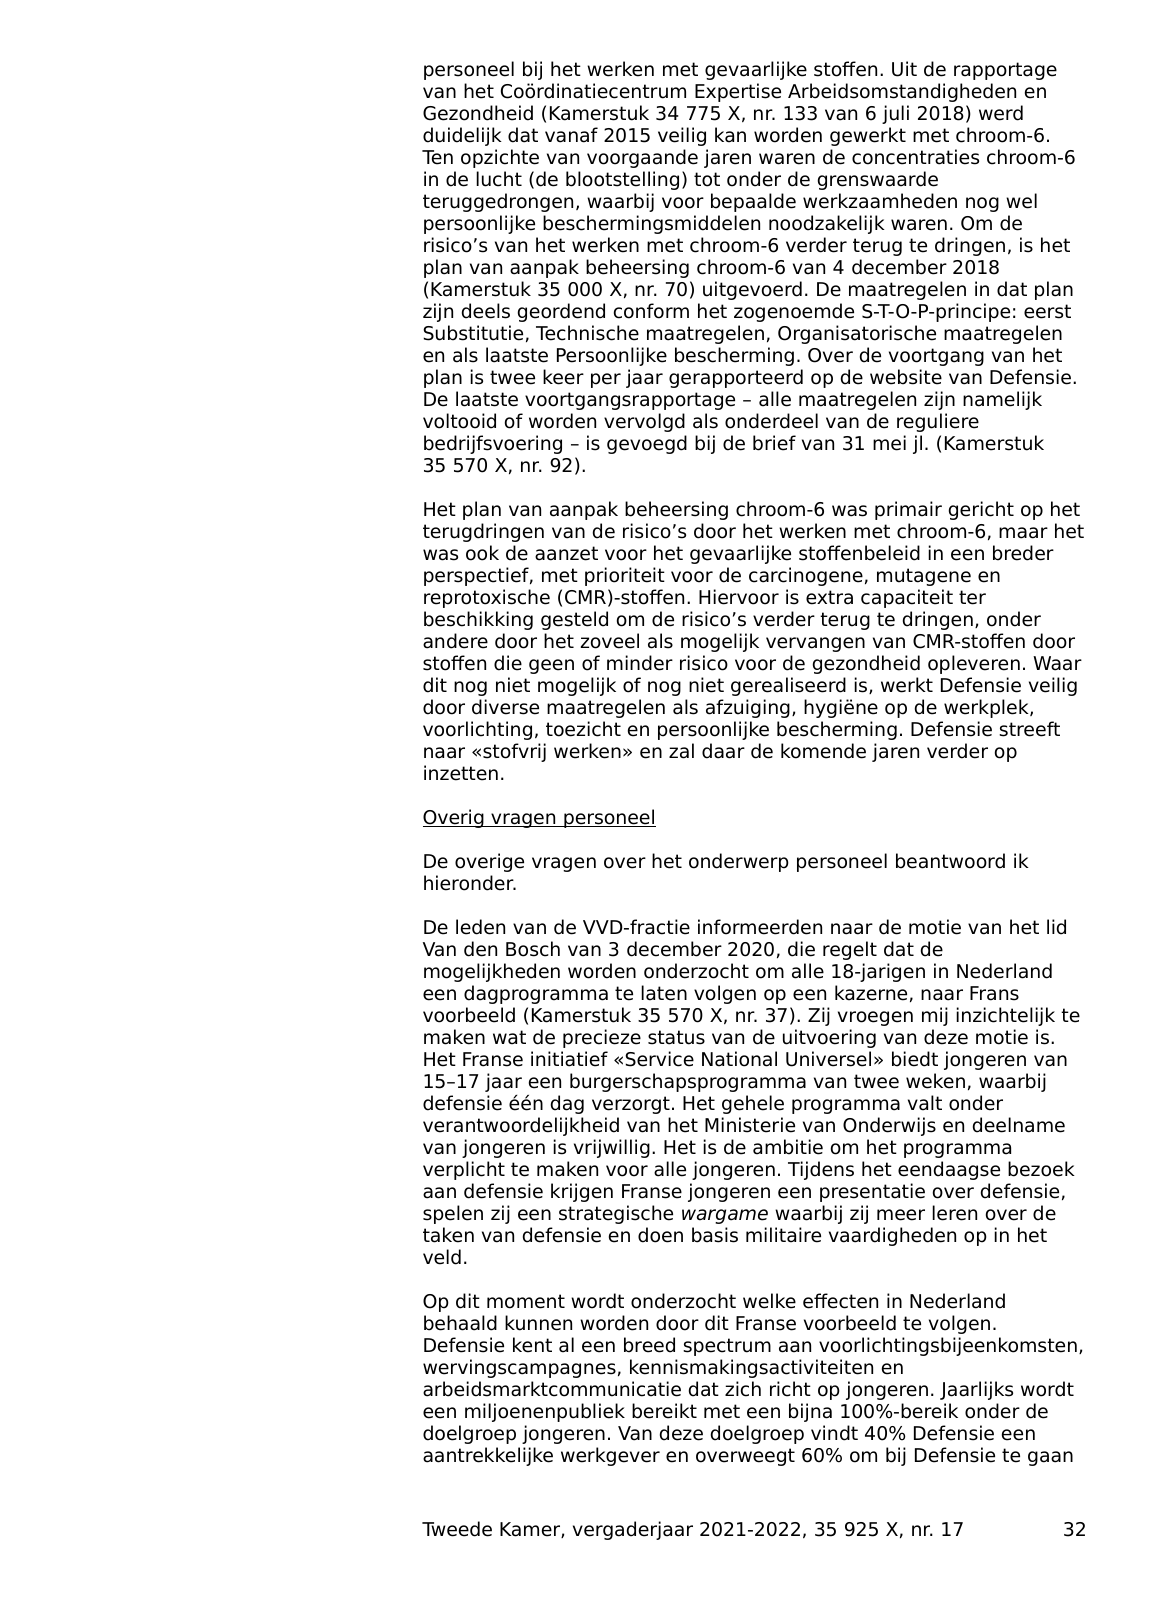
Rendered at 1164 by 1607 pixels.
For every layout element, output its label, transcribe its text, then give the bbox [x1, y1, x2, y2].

text Het plan van aanpak beheersing chroom-6 was primair gericht op het terugdringen van de risico’s door het werken met chroom-6, maar het was ook de aanzet voor het gevaarlijke stoffenbeleid in een breder perspectief, met prioriteit voor de carcinogene, mutagene en reprotoxische (CMR)-stoffen. Hiervoor is extra capaciteit ter beschikking gesteld om de risico’s verder terug te dringen, onder andere door het zoveel als mogelijk vervangen van CMR-stoffen door stoffen die geen of minder risico voor de gezondheid opleveren. Waar dit nog niet mogelijk of nog niet gerealiseerd is, werkt Defensie veilig door diverse maatregelen als afzuiging, hygiëne op de werkplek, voorlichting, toezicht en persoonlijke bescherming. Defensie streeft naar «stofvrij werken» en zal daar de komende jaren verder op inzetten. [422, 499, 1087, 784]
text Op dit moment wordt onderzocht welke effecten in Nederland behaald kunnen worden door dit Franse voorbeeld te volgen. Defensie kent al een breed spectrum aan voorlichtingsbijeenkomsten, wervingscampagnes, kennismakingsactiviteiten en arbeidsmarktcommunicatie dat zich richt op jongeren. Jaarlijks wordt een miljoenenpubliek bereikt met een bijna 100%-bereik onder de doelgroep jongeren. Van deze doelgroep vindt 40% Defensie een aantrekkelijke werkgever en overweegt 60% om bij Defensie te gaan [422, 1291, 1087, 1467]
subtitle Overig vragen personeel [422, 807, 1087, 829]
text De leden van de VVD-fractie informeerden naar de motie van het lid Van den Bosch van 3 december 2020, die regelt dat de mogelijkheden worden onderzocht om alle 18-jarigen in Nederland een dagprogramma te laten volgen op een kazerne, naar Frans voorbeeld (Kamerstuk 35 570 X, nr. 37). Zij vroegen mij inzichtelijk te maken wat de precieze status van de uitvoering van deze motie is. Het Franse initiatief «Service National Universel» biedt jongeren van 15–17 jaar een burgerschapsprogramma van twee weken, waarbij defensie één dag verzorgt. Het gehele programma valt onder verantwoordelijkheid van het Ministerie van Onderwijs en deelname van jongeren is vrijwillig. Het is de ambitie om het programma verplicht te maken voor alle jongeren. Tijdens het eendaagse bezoek aan defensie krijgen Franse jongeren een presentatie over defensie, spelen zij een strategische wargame waarbij zij meer leren over de taken van defensie en doen basis militaire vaardigheden op in het veld. [422, 917, 1087, 1269]
text De overige vragen over het onderwerp personeel beantwoord ik hieronder. [422, 851, 1087, 895]
text personeel bij het werken met gevaarlijke stoffen. Uit de rapportage van het Coördinatiecentrum Expertise Arbeidsomstandigheden en Gezondheid (Kamerstuk 34 775 X, nr. 133 van 6 juli 2018) werd duidelijk dat vanaf 2015 veilig kan worden gewerkt met chroom-6. Ten opzichte van voorgaande jaren waren de concentraties chroom-6 in de lucht (de blootstelling) tot onder de grenswaarde teruggedrongen, waarbij voor bepaalde werkzaamheden nog wel persoonlijke beschermingsmiddelen noodzakelijk waren. Om de risico’s van het werken met chroom-6 verder terug te dringen, is het plan van aanpak beheersing chroom-6 van 4 december 2018 (Kamerstuk 35 000 X, nr. 70) uitgevoerd. De maatregelen in dat plan zijn deels geordend conform het zogenoemde S-T-O-P-principe: eerst Substitutie, Technische maatregelen, Organisatorische maatregelen en als laatste Persoonlijke bescherming. Over de voortgang van het plan is twee keer per jaar gerapporteerd op de website van Defensie. De laatste voortgangsrapportage – alle maatregelen zijn namelijk voltooid of worden vervolgd als onderdeel van de reguliere bedrijfsvoering – is gevoegd bij de brief van 31 mei jl. (Kamerstuk 35 570 X, nr. 92). [422, 59, 1087, 477]
